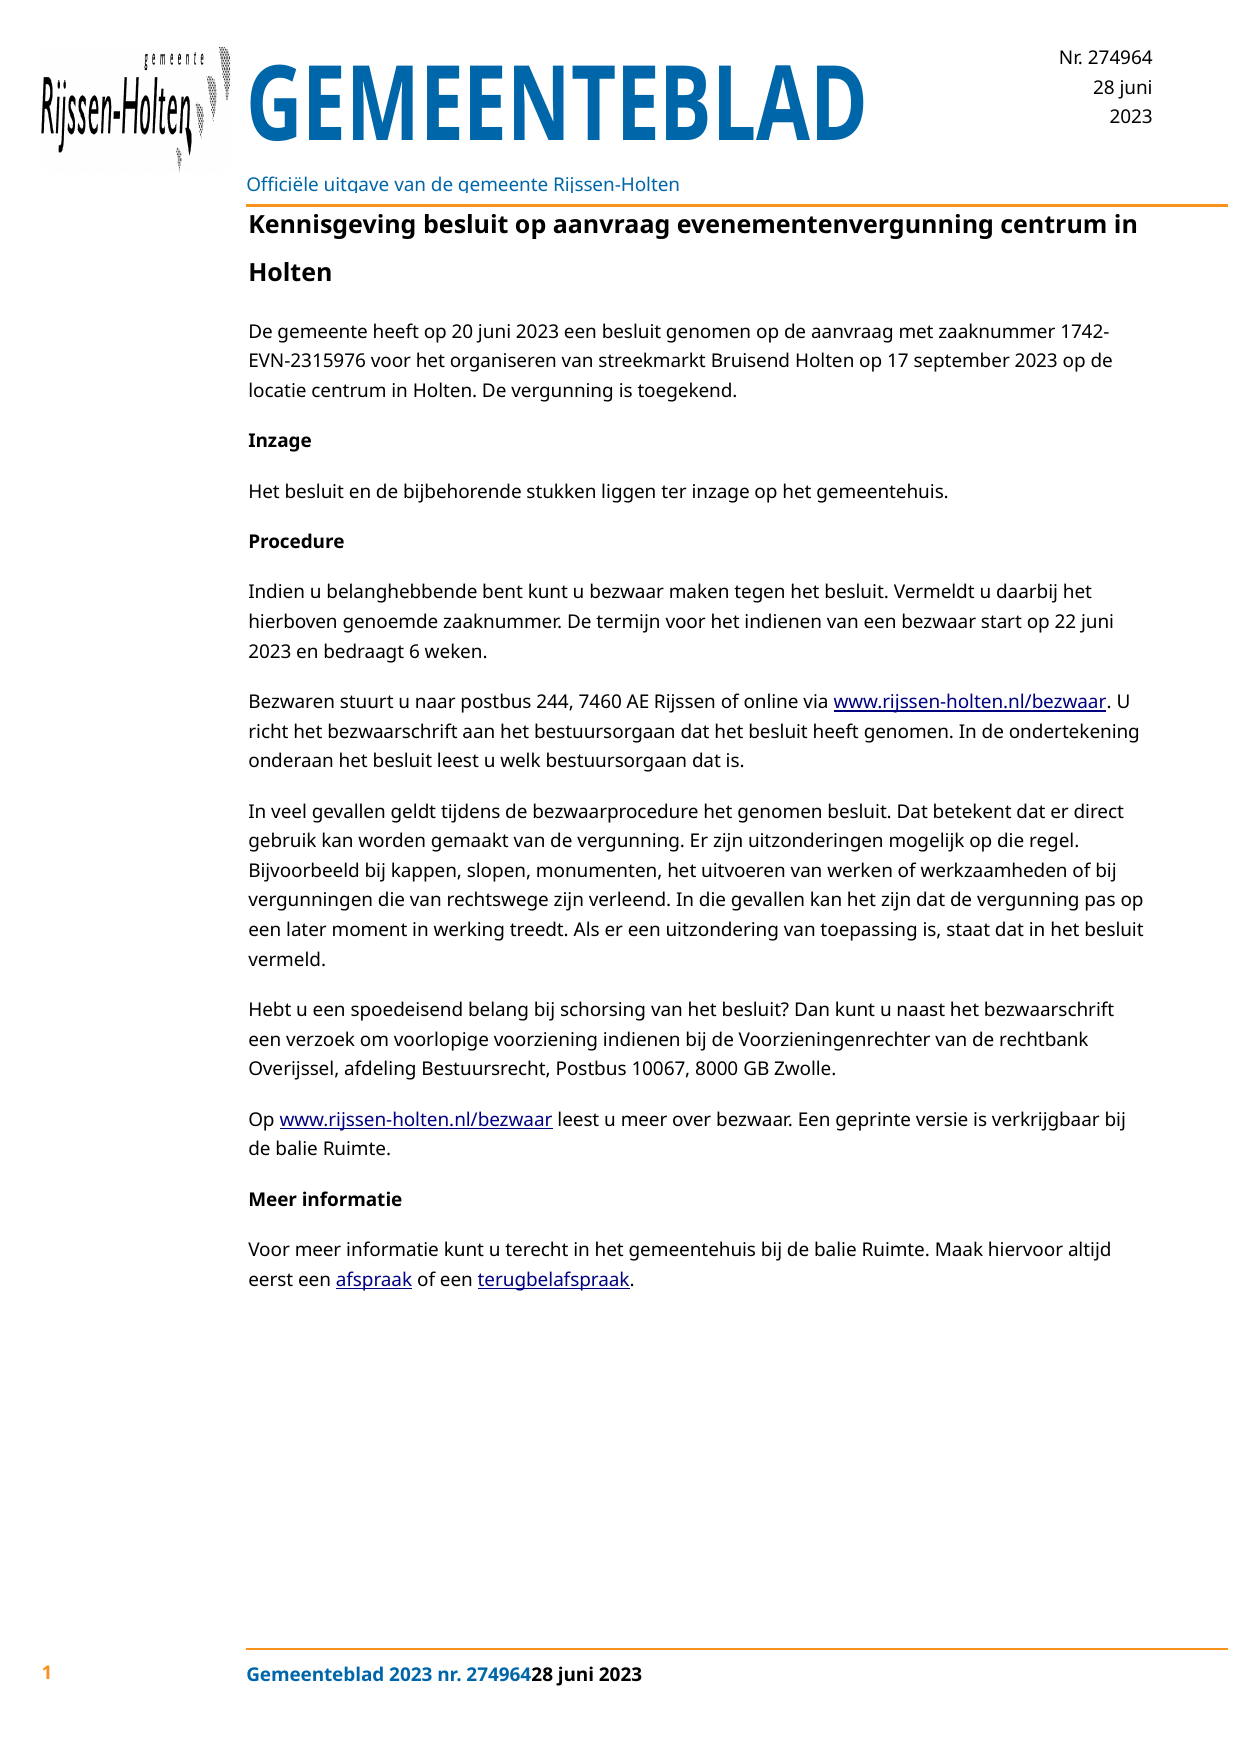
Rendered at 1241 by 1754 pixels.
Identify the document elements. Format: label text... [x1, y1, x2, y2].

picture [41, 47, 231, 172]
text Op www.rijssen-holten.nl/bezwaar leest u meer over bezwaar. Een geprinte versie is verkrijgbaar bij de balie Ruimte. [248, 1106, 1152, 1161]
text Inzage [248, 427, 1152, 453]
text Bezwaren stuurt u naar postbus 244, 7460 AE Rijssen of online via www.rijssen-holten.nl/bezwaar. U richt het bezwaarschrift aan het bestuursorgaan dat het besluit heeft genomen. In de ondertekening onderaan het besluit leest u welk bestuursorgaan dat is. [248, 688, 1152, 773]
text Het besluit en de bijbehorende stukken liggen ter inzage op het gemeentehuis. [248, 478, 1152, 504]
text Meer informatie [248, 1186, 1152, 1212]
text De gemeente heeft op 20 juni 2023 een besluit genomen op de aanvraag met zaaknummer 1742-EVN-2315976 voor het organiseren van streekmarkt Bruisend Holten op 17 september 2023 op de locatie centrum in Holten. De vergunning is toegekend. [248, 318, 1152, 403]
text Voor meer informatie kunt u terecht in het gemeentehuis bij de balie Ruimte. Maak hiervoor altijd eerst een afspraak of een terugbelafspraak. [248, 1236, 1152, 1292]
text Indien u belanghebbende bent kunt u bezwaar maken tegen het besluit. Vermeldt u daarbij het hierboven genoemde zaaknummer. De termijn voor het indienen van een bezwaar start op 22 juni 2023 en bedraagt 6 weken. [248, 579, 1152, 664]
text Hebt u een spoedeisend belang bij schorsing van het besluit? Dan kunt u naast het bezwaarschrift een verzoek om voorlopige voorziening indienen bij de Voorzieningenrechter van de rechtbank Overijssel, afdeling Bestuursrecht, Postbus 10067, 8000 GB Zwolle. [248, 996, 1152, 1081]
text In veel gevallen geldt tijdens de bezwaarprocedure het genomen besluit. Dat betekent dat er direct gebruik kan worden gemaakt van de vergunning. Er zijn uitzonderingen mogelijk op die regel. Bijvoorbeeld bij kappen, slopen, monumenten, het uitvoeren van werken of werkzaamheden of bij vergunningen die van rechtswege zijn verleend. In die gevallen kan het zijn dat de vergunning pas op een later moment in werking treedt. Als er een uitzondering van toepassing is, staat dat in het besluit vermeld. [248, 798, 1152, 972]
text Procedure [248, 528, 1152, 554]
text Kennisgeving besluit op aanvraag evenementenvergunning centrum in Holten [248, 207, 1152, 288]
